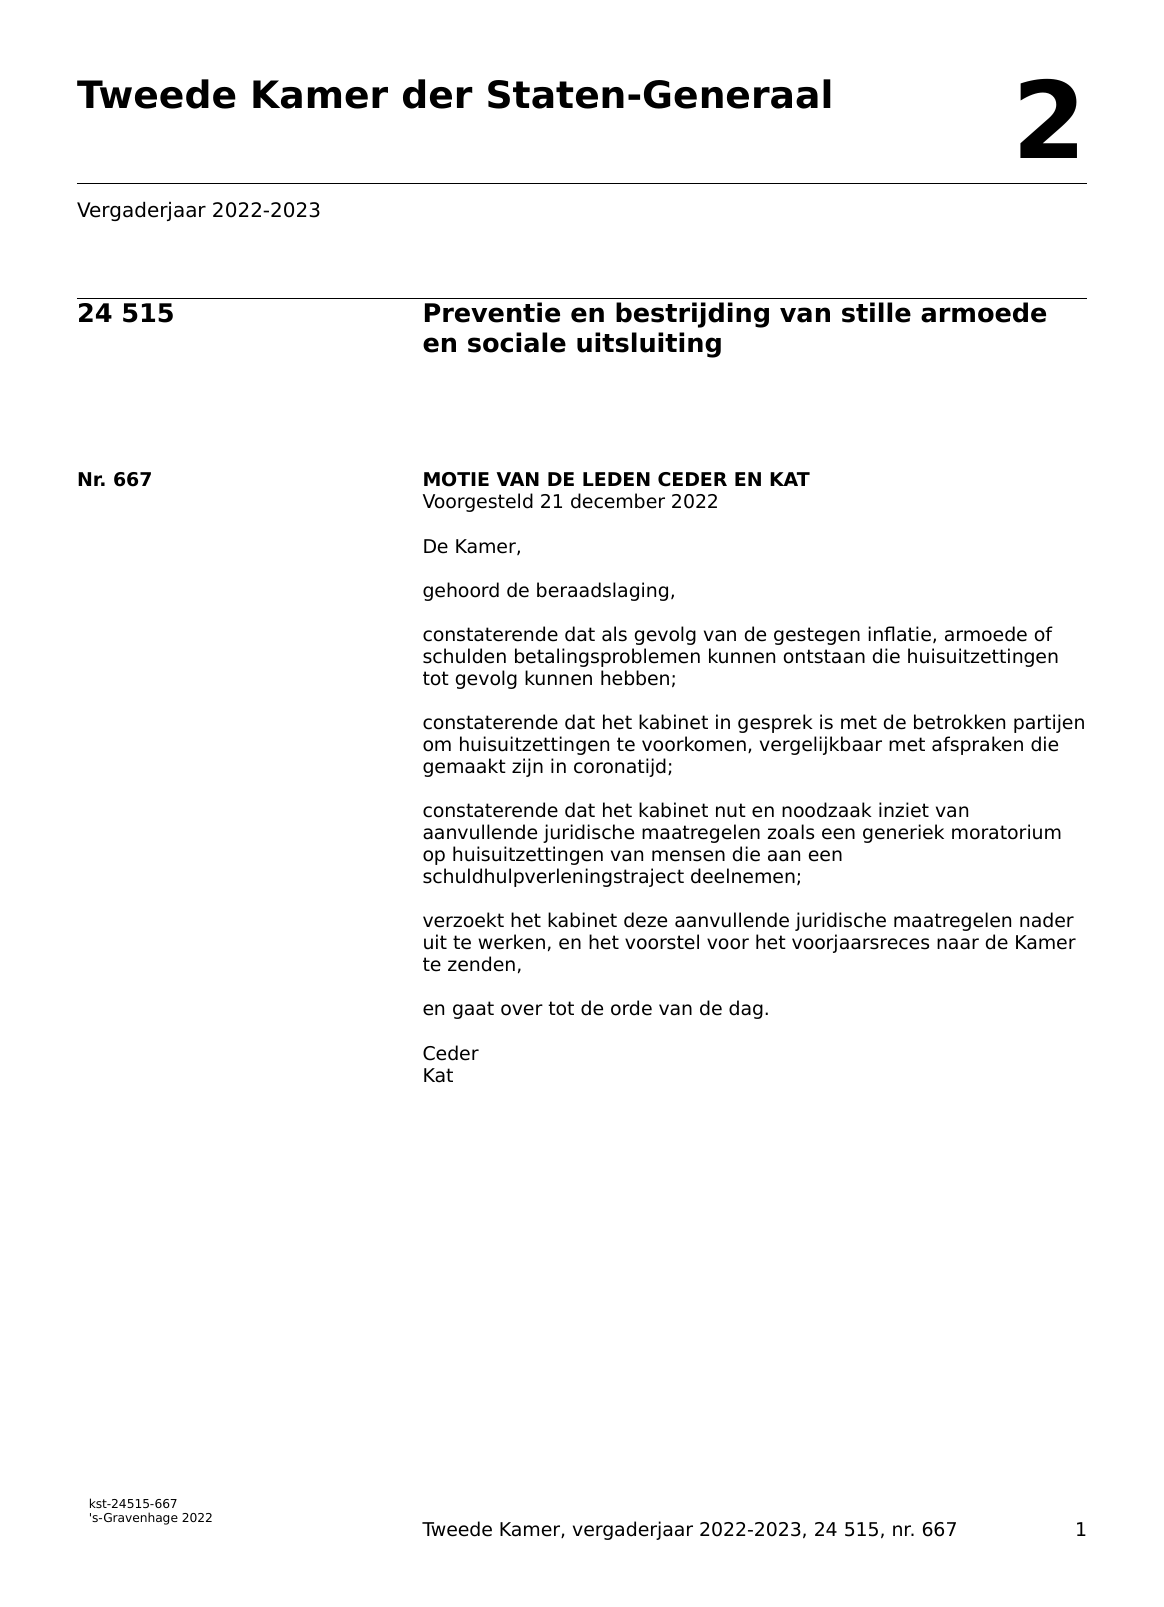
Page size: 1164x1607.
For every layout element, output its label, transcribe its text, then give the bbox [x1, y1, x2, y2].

subtitle 24 515 Preventie en bestrijding van stille armoede en sociale uitsluiting [77, 299, 1087, 358]
text De Kamer, [422, 536, 1087, 557]
text Ceder [422, 1042, 1087, 1064]
text constaterende dat het kabinet nut en noodzaak inziet van aanvullende juridische maatregelen zoals een generiek moratorium op huisuitzettingen van mensen die aan een schuldhulpverleningstraject deelnemen; [422, 800, 1087, 888]
table_header 2 [886, 59, 1087, 183]
table_cell Vergaderjaar 2022-2023 [77, 184, 1087, 298]
table_header Tweede Kamer der Staten-Generaal [77, 59, 886, 183]
text en gaat over tot de orde van de dag. [422, 998, 1087, 1020]
text 's-Gravenhage 2022 [88, 1511, 323, 1525]
text constaterende dat het kabinet in gesprek is met de betrokken partijen om huisuitzettingen te voorkomen, vergelijkbaar met afspraken die gemaakt zijn in coronatijd; [422, 712, 1087, 778]
text Voorgesteld 21 december 2022 [422, 491, 1087, 513]
text constaterende dat als gevolg van de gestegen inflatie, armoede of schulden betalingsproblemen kunnen ontstaan die huisuitzettingen tot gevolg kunnen hebben; [422, 624, 1087, 690]
subtitle Nr. 667 MOTIE VAN DE LEDEN CEDER EN KAT [77, 469, 1087, 491]
text Kat [422, 1064, 1087, 1086]
text gehoord de beraadslaging, [422, 580, 1087, 602]
text verzoekt het kabinet deze aanvullende juridische maatregelen nader uit te werken, en het voorstel voor het voorjaarsreces naar de Kamer te zenden, [422, 910, 1087, 976]
text kst-24515-667 [88, 1497, 323, 1511]
